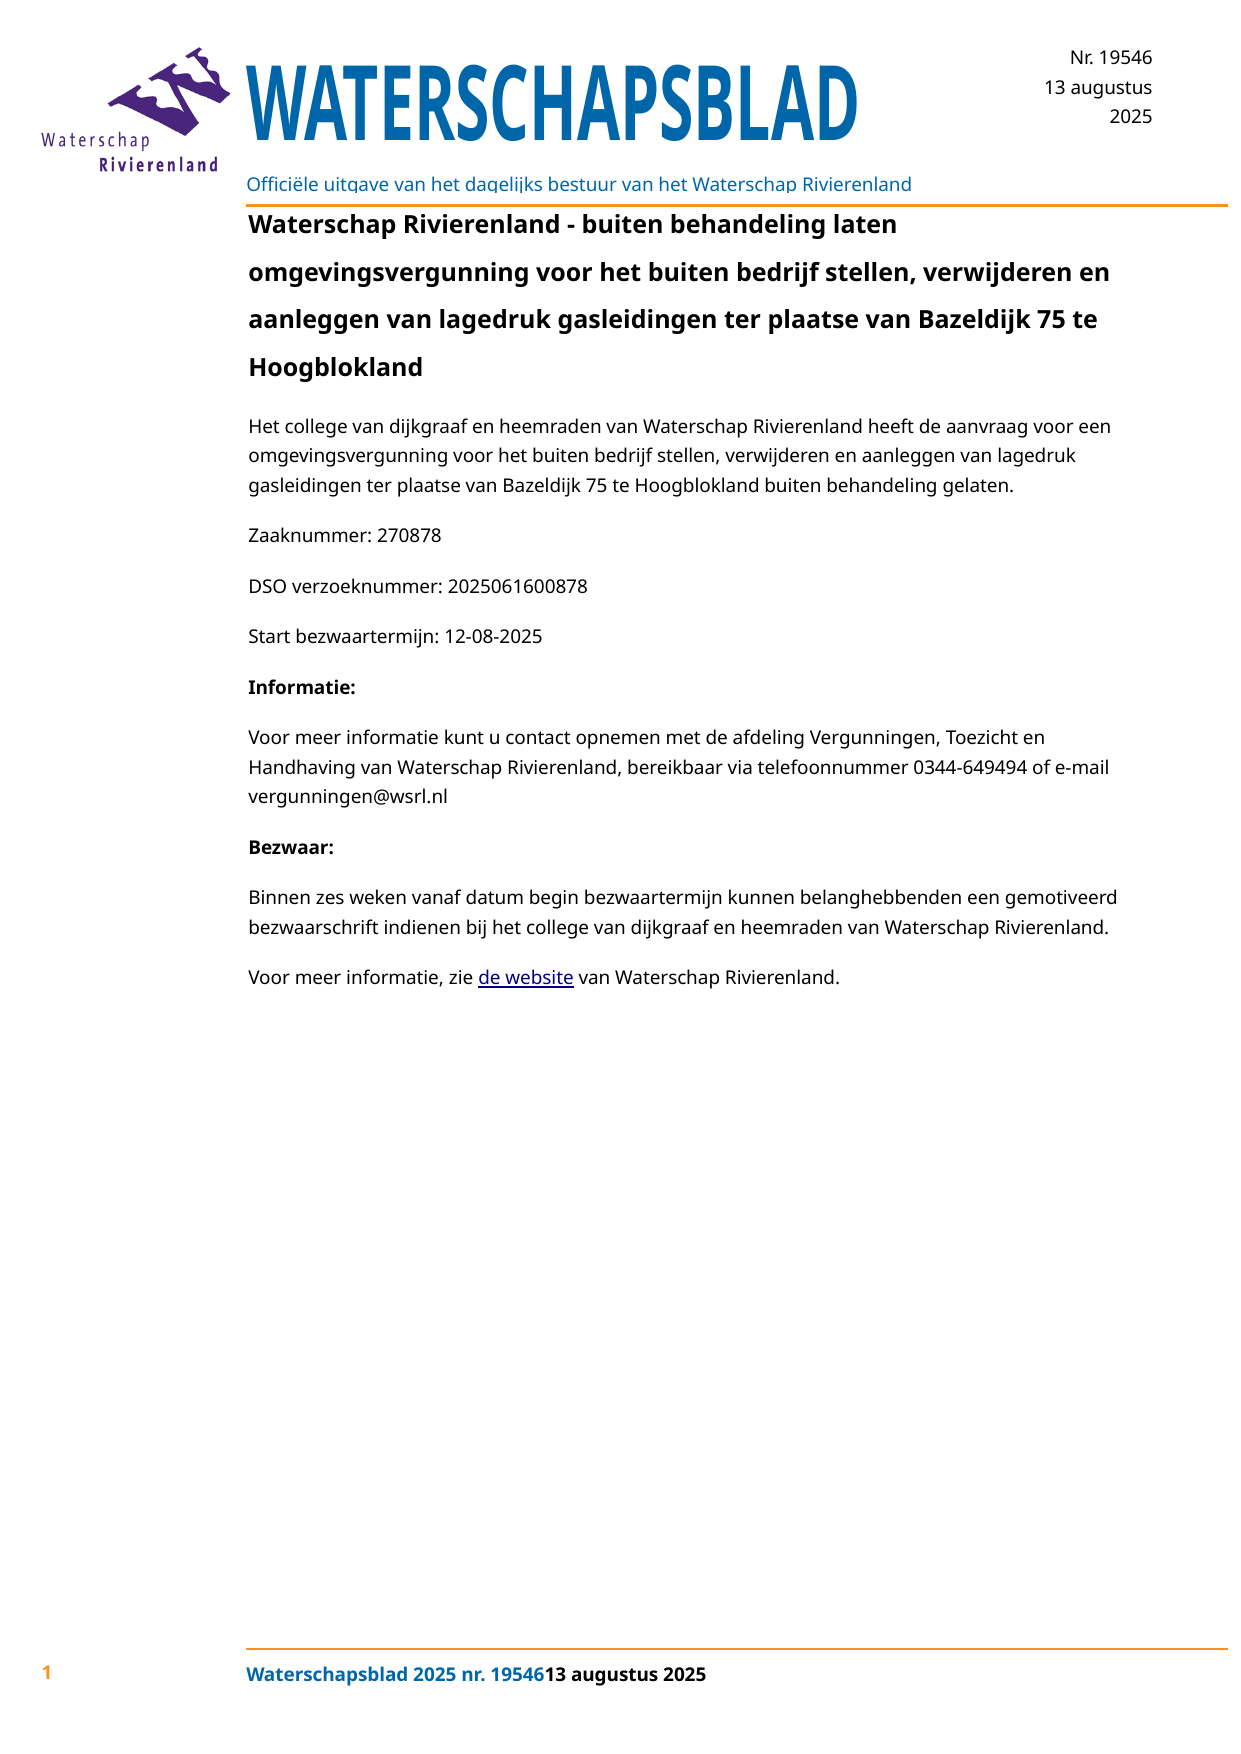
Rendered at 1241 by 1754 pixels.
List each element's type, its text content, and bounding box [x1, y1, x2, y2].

text Informatie: [248, 674, 1152, 700]
text Voor meer informatie, zie de website van Waterschap Rivierenland. [248, 964, 1152, 990]
text Bezwaar: [248, 834, 1152, 860]
text Waterschap Rivierenland - buiten behandeling laten omgevingsvergunning voor het buiten bedrijf stellen, verwijderen en aanleggen van lagedruk gasleidingen ter plaatse van Bazeldijk 75 te Hoogblokland [248, 207, 1152, 384]
picture [41, 47, 231, 172]
text Start bezwaartermijn: 12-08-2025 [248, 623, 1152, 649]
text Binnen zes weken vanaf datum begin bezwaartermijn kunnen belanghebbenden een gemotiveerd bezwaarschrift indienen bij het college van dijkgraaf en heemraden van Waterschap Rivierenland. [248, 884, 1152, 940]
text Voor meer informatie kunt u contact opnemen met de afdeling Vergunningen, Toezicht en Handhaving van Waterschap Rivierenland, bereikbaar via telefoonnummer 0344-649494 of e-mail vergunningen@wsrl.nl [248, 724, 1152, 809]
text Het college van dijkgraaf en heemraden van Waterschap Rivierenland heeft de aanvraag voor een omgevingsvergunning voor het buiten bedrijf stellen, verwijderen en aanleggen van lagedruk gasleidingen ter plaatse van Bazeldijk 75 te Hoogblokland buiten behandeling gelaten. [248, 413, 1152, 498]
text Zaaknummer: 270878 [248, 523, 1152, 548]
text DSO verzoeknummer: 2025061600878 [248, 573, 1152, 599]
